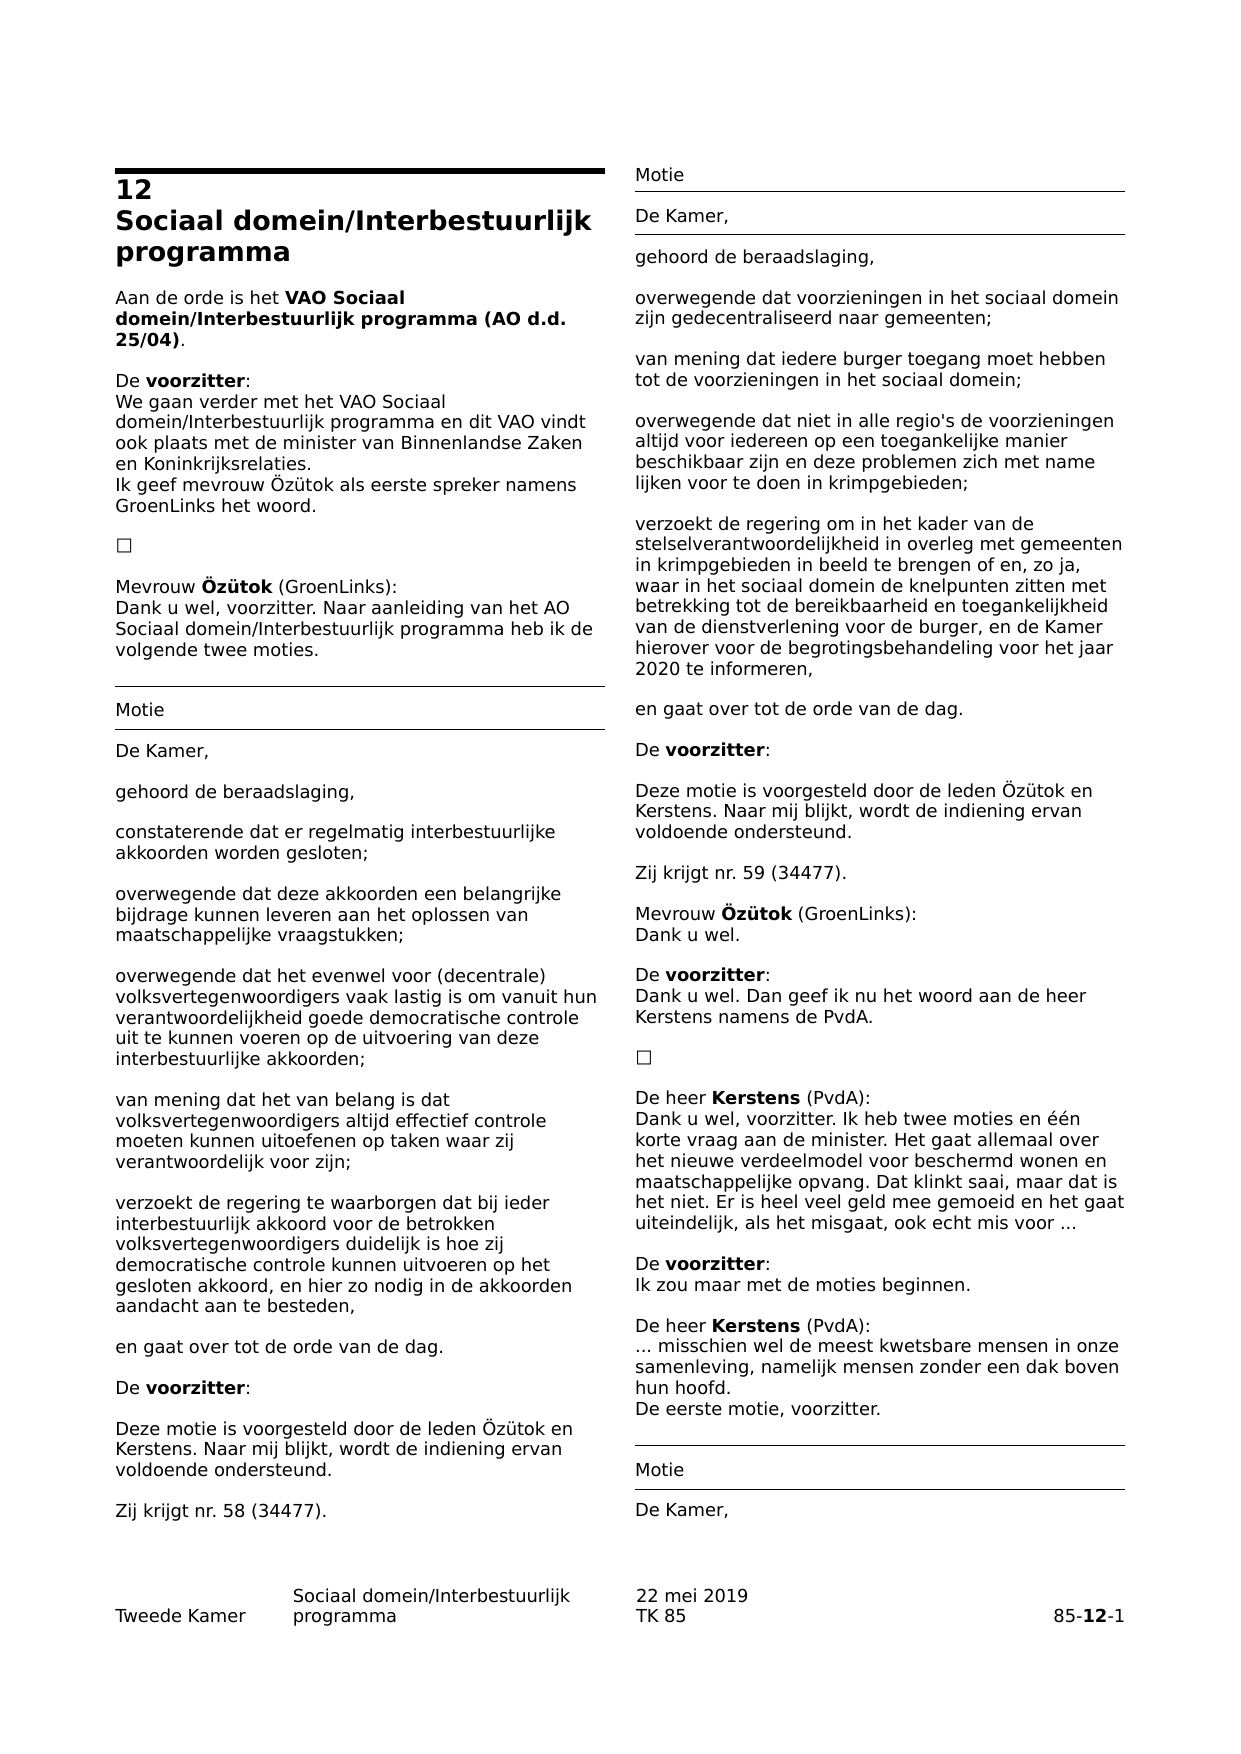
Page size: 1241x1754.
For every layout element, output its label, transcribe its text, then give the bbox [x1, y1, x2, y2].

text We gaan verder met het VAO Sociaal domein/Interbestuurlijk programma en dit VAO vindt ook plaats met de minister van Binnenlandse Zaken en Koninkrijksrelaties. [115, 391, 605, 475]
title 12 Sociaal domein/Interbestuurlijk programma [115, 174, 605, 268]
text Deze motie is voorgesteld door de leden Özütok en Kerstens. Naar mij blijkt, wordt de indiening ervan voldoende ondersteund. [635, 781, 1125, 843]
text De heer Kerstens (PvdA): [635, 1088, 1125, 1109]
text Aan de orde is het VAO Sociaal domein/Interbestuurlijk programma (AO d.d. 25/04). [115, 288, 605, 351]
text Dank u wel. Dan geef ik nu het woord aan de heer Kerstens namens de PvdA. [635, 986, 1125, 1027]
text constaterende dat er regelmatig interbestuurlijke akkoorden worden gesloten; [115, 822, 605, 864]
text De Kamer, [635, 1500, 1125, 1521]
text verzoekt de regering om in het kader van de stelselverantwoordelijkheid in overleg met gemeenten in krimpgebieden in beeld te brengen of en, zo ja, waar in het sociaal domein de knelpunten zitten met betrekking tot de bereikbaarheid en toegankelijkheid van de dienstverlening voor de burger, en de Kamer hierover voor de begrotingsbehandeling voor het jaar 2020 te informeren, [635, 513, 1125, 679]
text gehoord de beraadslaging, [635, 247, 1125, 267]
text De heer Kerstens (PvdA): [635, 1316, 1125, 1336]
text van mening dat iedere burger toegang moet hebben tot de voorzieningen in het sociaal domein; [635, 349, 1125, 390]
text Dank u wel, voorzitter. Naar aanleiding van het AO Sociaal domein/Interbestuurlijk programma heb ik de volgende twee moties. [115, 598, 605, 660]
text De voorzitter: [115, 1378, 605, 1398]
text De voorzitter: [635, 965, 1125, 986]
text De voorzitter: [635, 1254, 1125, 1275]
text Mevrouw Özütok (GroenLinks): [115, 577, 605, 598]
text De voorzitter: [635, 740, 1125, 761]
text overwegende dat deze akkoorden een belangrijke bijdrage kunnen leveren aan het oplossen van maatschappelijke vraagstukken; [115, 884, 605, 946]
text overwegende dat voorzieningen in het sociaal domein zijn gedecentraliseerd naar gemeenten; [635, 287, 1125, 329]
text Ik geef mevrouw Özütok als eerste spreker namens GroenLinks het woord. [115, 475, 605, 516]
text Motie [635, 165, 1125, 186]
text Deze motie is voorgesteld door de leden Özütok en Kerstens. Naar mij blijkt, wordt de indiening ervan voldoende ondersteund. [115, 1418, 605, 1481]
text en gaat over tot de orde van de dag. [115, 1337, 605, 1358]
text overwegende dat het evenwel voor (decentrale) volksvertegenwoordigers vaak lastig is om vanuit hun verantwoordelijkheid goede democratische controle uit te kunnen voeren op de uitvoering van deze interbestuurlijke akkoorden; [115, 966, 605, 1070]
text overwegende dat niet in alle regio's de voorzieningen altijd voor iedereen op een toegankelijke manier beschikbaar zijn en deze problemen zich met name lijken voor te doen in krimpgebieden; [635, 410, 1125, 493]
text en gaat over tot de orde van de dag. [635, 699, 1125, 720]
text Zij krijgt nr. 59 (34477). [635, 863, 1125, 883]
text Dank u wel. [635, 924, 1125, 945]
text gehoord de beraadslaging, [115, 782, 605, 802]
text De Kamer, [115, 741, 605, 762]
text ⬜ [115, 536, 605, 557]
text Ik zou maar met de moties beginnen. [635, 1275, 1125, 1296]
text Motie [115, 700, 605, 721]
text Mevrouw Özütok (GroenLinks): [635, 903, 1125, 924]
text van mening dat het van belang is dat volksvertegenwoordigers altijd effectief controle moeten kunnen uitoefenen op taken waar zij verantwoordelijk voor zijn; [115, 1090, 605, 1173]
text Zij krijgt nr. 58 (34477). [115, 1501, 605, 1521]
text De Kamer, [635, 206, 1125, 227]
text ... misschien wel de meest kwetsbare mensen in onze samenleving, namelijk mensen zonder een dak boven hun hoofd. [635, 1336, 1125, 1399]
text ⬜ [635, 1047, 1125, 1068]
text verzoekt de regering te waarborgen dat bij ieder interbestuurlijk akkoord voor de betrokken volksvertegenwoordigers duidelijk is hoe zij democratische controle kunnen uitvoeren op het gesloten akkoord, en hier zo nodig in de akkoorden aandacht aan te besteden, [115, 1193, 605, 1317]
text De voorzitter: [115, 371, 605, 391]
text Dank u wel, voorzitter. Ik heb twee moties en één korte vraag aan de minister. Het gaat allemaal over het nieuwe verdeelmodel voor beschermd wonen en maatschappelijke opvang. Dat klinkt saai, maar dat is het niet. Er is heel veel geld mee gemoeid en het gaat uiteindelijk, als het misgaat, ook echt mis voor ... [635, 1109, 1125, 1234]
text De eerste motie, voorzitter. [635, 1399, 1125, 1419]
text Motie [635, 1459, 1125, 1480]
